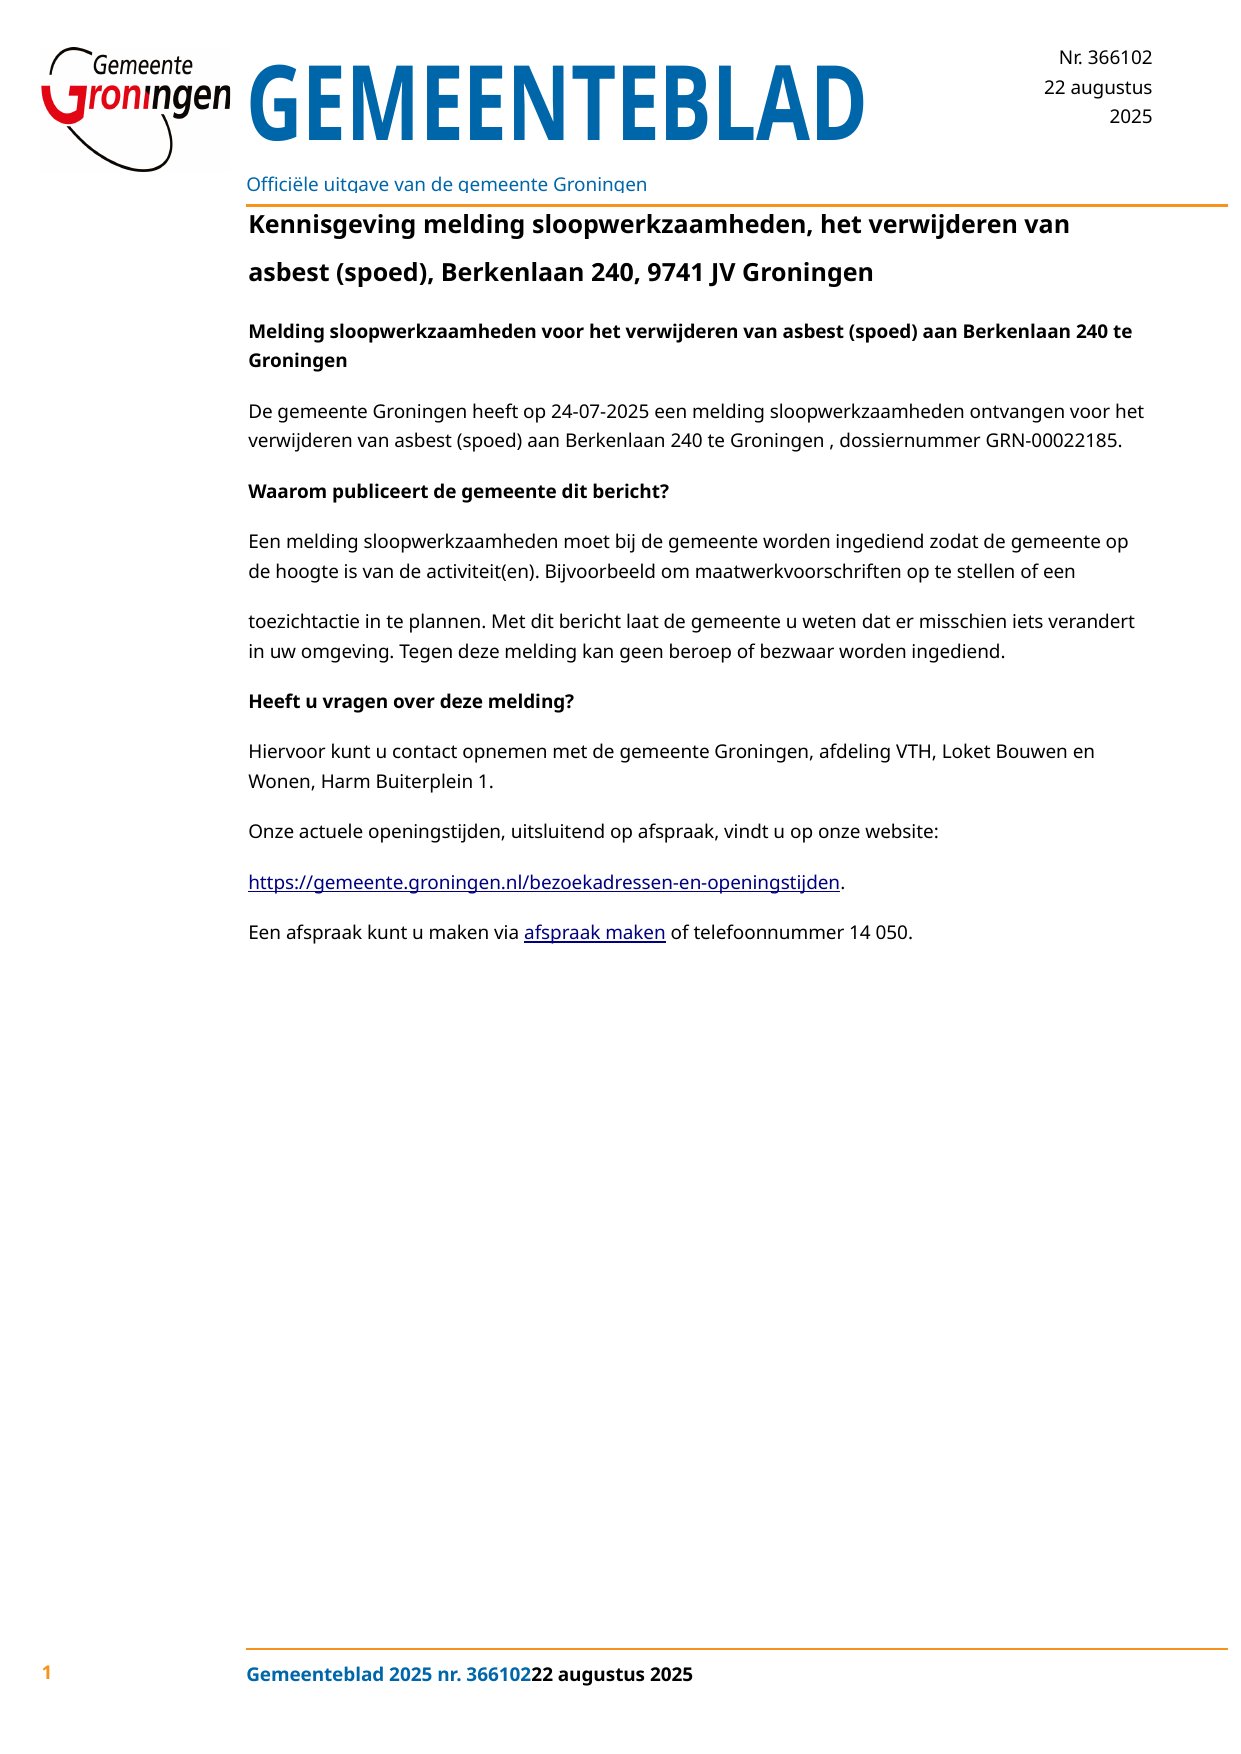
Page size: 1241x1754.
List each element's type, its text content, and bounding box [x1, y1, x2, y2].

text Waarom publiceert de gemeente dit bericht? [248, 478, 1152, 504]
text toezichtactie in te plannen. Met dit bericht laat de gemeente u weten dat er misschien iets verandert in uw omgeving. Tegen deze melding kan geen beroep of bezwaar worden ingediend. [248, 608, 1152, 664]
text Melding sloopwerkzaamheden voor het verwijderen van asbest (spoed) aan Berkenlaan 240 te Groningen [248, 318, 1152, 373]
picture [41, 47, 231, 172]
text Een melding sloopwerkzaamheden moet bij de gemeente worden ingediend zodat de gemeente op de hoogte is van de activiteit(en). Bijvoorbeeld om maatwerkvoorschriften op te stellen of een [248, 528, 1152, 584]
text Hiervoor kunt u contact opnemen met de gemeente Groningen, afdeling VTH, Loket Bouwen en Wonen, Harm Buiterplein 1. [248, 739, 1152, 794]
text De gemeente Groningen heeft op 24-07-2025 een melding sloopwerkzaamheden ontvangen voor het verwijderen van asbest (spoed) aan Berkenlaan 240 te Groningen , dossiernummer GRN-00022185. [248, 398, 1152, 453]
text Onze actuele openingstijden, uitsluitend op afspraak, vindt u op onze website: [248, 819, 1152, 844]
text Een afspraak kunt u maken via afspraak maken of telefoonnummer 14 050. [248, 919, 1152, 945]
text https://gemeente.groningen.nl/bezoekadressen-en-openingstijden. [248, 869, 1152, 895]
text Kennisgeving melding sloopwerkzaamheden, het verwijderen van asbest (spoed), Berkenlaan 240, 9741 JV Groningen [248, 207, 1152, 288]
text Heeft u vragen over deze melding? [248, 688, 1152, 714]
